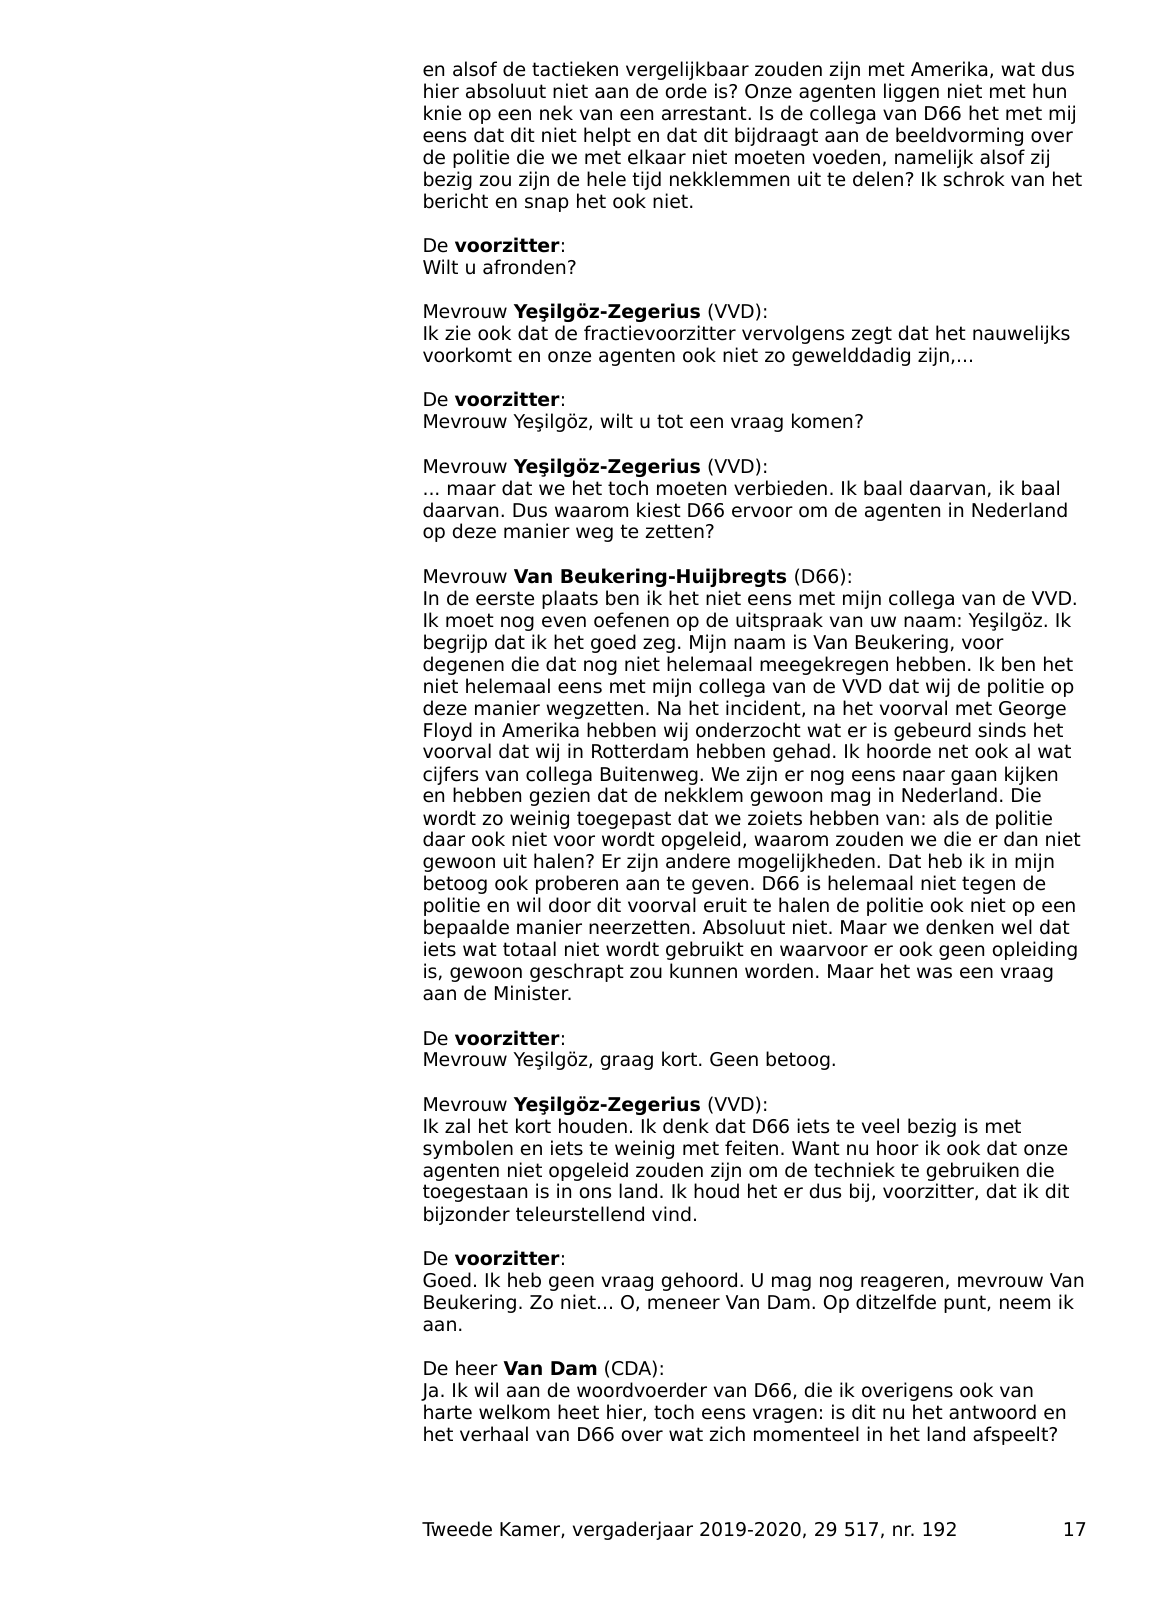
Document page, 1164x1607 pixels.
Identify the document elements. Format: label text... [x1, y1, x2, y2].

text Mevrouw Van Beukering-Huijbregts (D66): [422, 566, 1087, 588]
text Ik zie ook dat de fractievoorzitter vervolgens zegt dat het nauwelijks voorkomt en onze agenten ook niet zo gewelddadig zijn,... [422, 323, 1087, 367]
text Mevrouw Yeşilgöz-Zegerius (VVD): [422, 1093, 1087, 1116]
text ... maar dat we het toch moeten verbieden. Ik baal daarvan, ik baal daarvan. Dus waarom kiest D66 ervoor om de agenten in Nederland op deze manier weg te zetten? [422, 477, 1087, 543]
text Mevrouw Yeşilgöz, wilt u tot een vraag komen? [422, 411, 1087, 433]
text Goed. Ik heb geen vraag gehoord. U mag nog reageren, mevrouw Van Beukering. Zo niet... O, meneer Van Dam. Op ditzelfde punt, neem ik aan. [422, 1269, 1087, 1336]
text Ik zal het kort houden. Ik denk dat D66 iets te veel bezig is met symbolen en iets te weinig met feiten. Want nu hoor ik ook dat onze agenten niet opgeleid zouden zijn om de techniek te gebruiken die toegestaan is in ons land. Ik houd het er dus bij, voorzitter, dat ik dit bijzonder teleurstellend vind. [422, 1116, 1087, 1225]
text De voorzitter: [422, 1248, 1087, 1269]
text De voorzitter: [422, 235, 1087, 257]
text De voorzitter: [422, 1027, 1087, 1049]
text Mevrouw Yeşilgöz-Zegerius (VVD): [422, 456, 1087, 477]
text De heer Van Dam (CDA): [422, 1358, 1087, 1380]
text Mevrouw Yeşilgöz, graag kort. Geen betoog. [422, 1049, 1087, 1071]
text Mevrouw Yeşilgöz-Zegerius (VVD): [422, 301, 1087, 323]
text en alsof de tactieken vergelijkbaar zouden zijn met Amerika, wat dus hier absoluut niet aan de orde is? Onze agenten liggen niet met hun knie op een nek van een arrestant. Is de collega van D66 het met mij eens dat dit niet helpt en dat dit bijdraagt aan de beeldvorming over de politie die we met elkaar niet moeten voeden, namelijk alsof zij bezig zou zijn de hele tijd nekklemmen uit te delen? Ik schrok van het bericht en snap het ook niet. [422, 59, 1087, 213]
text De voorzitter: [422, 389, 1087, 411]
text In de eerste plaats ben ik het niet eens met mijn collega van de VVD. Ik moet nog even oefenen op de uitspraak van uw naam: Yeşilgöz. Ik begrijp dat ik het goed zeg. Mijn naam is Van Beukering, voor degenen die dat nog niet helemaal meegekregen hebben. Ik ben het niet helemaal eens met mijn collega van de VVD dat wij de politie op deze manier wegzetten. Na het incident, na het voorval met George Floyd in Amerika hebben wij onderzocht wat er is gebeurd sinds het voorval dat wij in Rotterdam hebben gehad. Ik hoorde net ook al wat cijfers van collega Buitenweg. We zijn er nog eens naar gaan kijken en hebben gezien dat de nekklem gewoon mag in Nederland. Die wordt zo weinig toegepast dat we zoiets hebben van: als de politie daar ook niet voor wordt opgeleid, waarom zouden we die er dan niet gewoon uit halen? Er zijn andere mogelijkheden. Dat heb ik in mijn betoog ook proberen aan te geven. D66 is helemaal niet tegen de politie en wil door dit voorval eruit te halen de politie ook niet op een bepaalde manier neerzetten. Absoluut niet. Maar we denken wel dat iets wat totaal niet wordt gebruikt en waarvoor er ook geen opleiding is, gewoon geschrapt zou kunnen worden. Maar het was een vraag aan de Minister. [422, 588, 1087, 1005]
text Ja. Ik wil aan de woordvoerder van D66, die ik overigens ook van harte welkom heet hier, toch eens vragen: is dit nu het antwoord en het verhaal van D66 over wat zich momenteel in het land afspeelt? [422, 1380, 1087, 1446]
text Wilt u afronden? [422, 257, 1087, 279]
